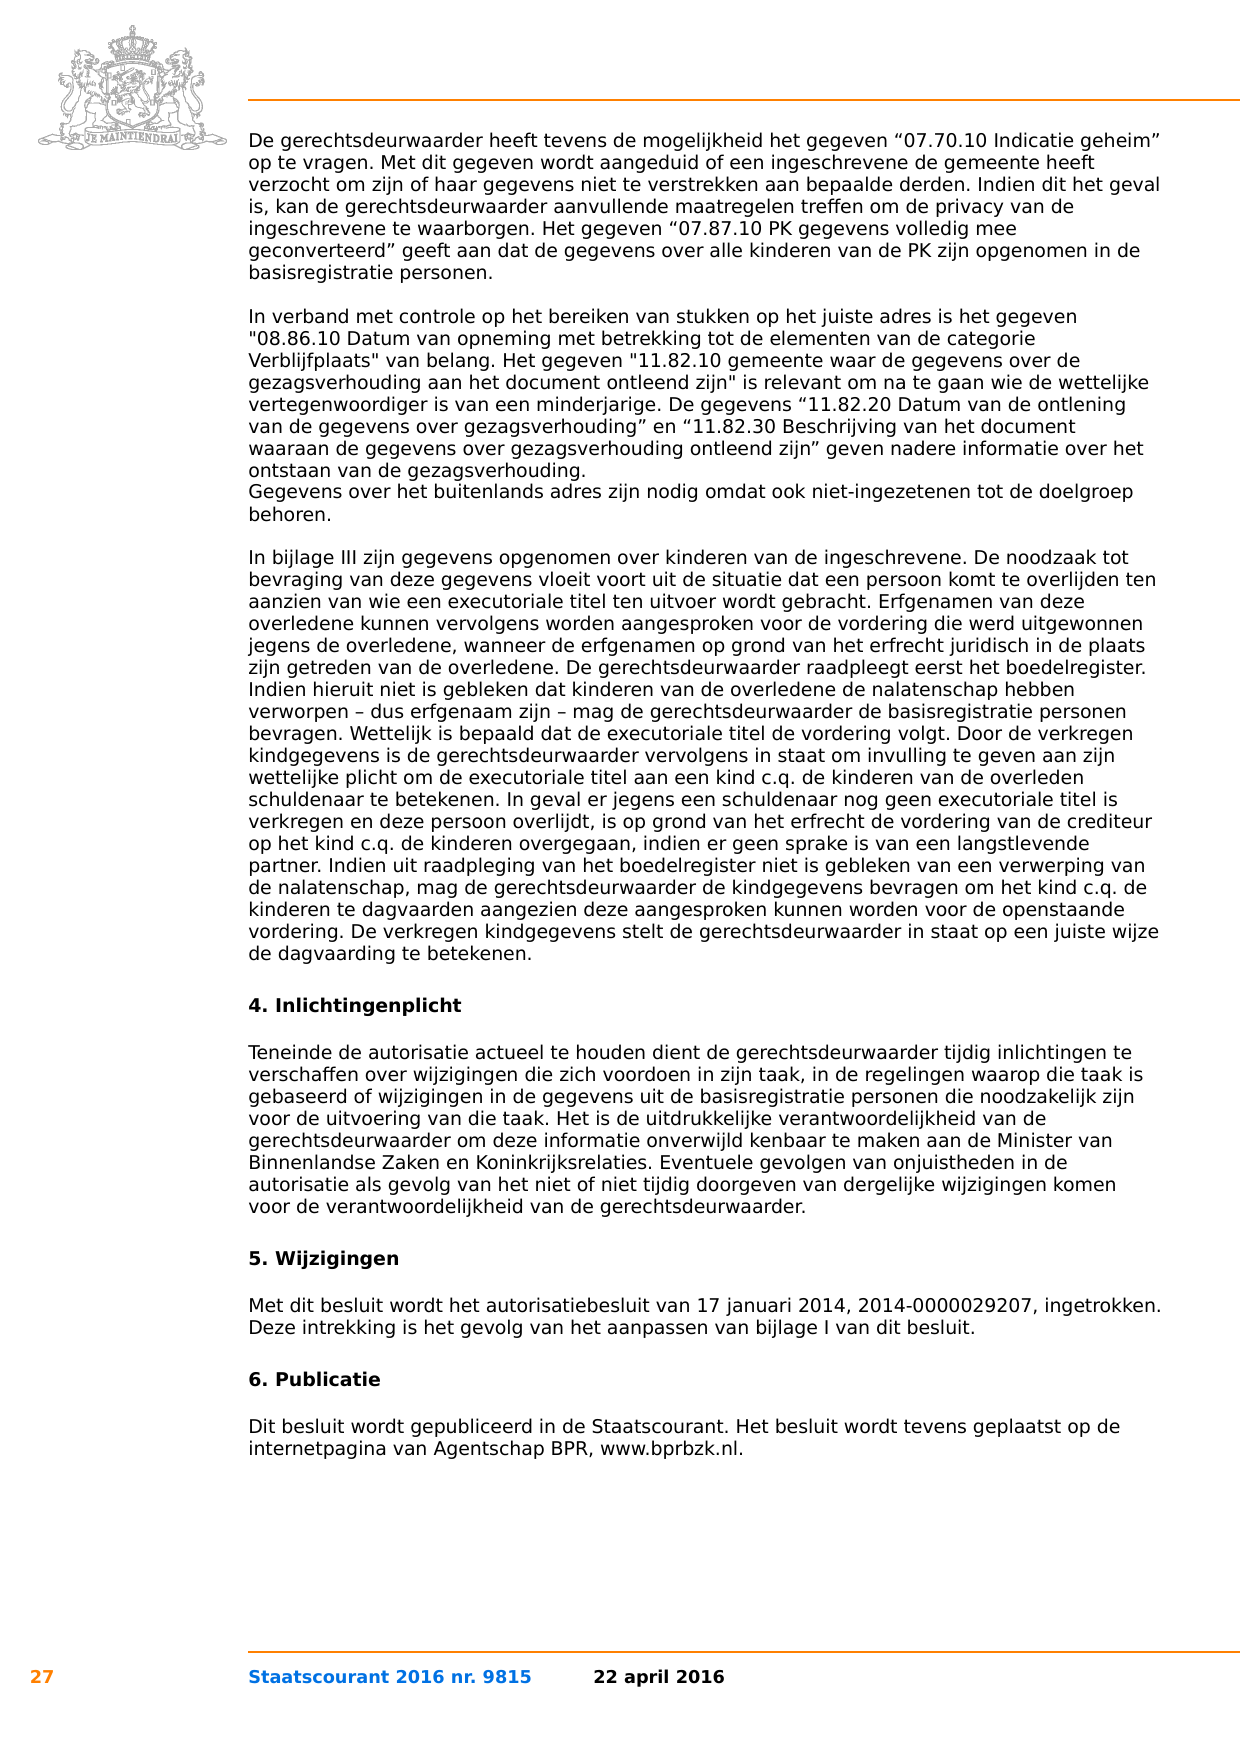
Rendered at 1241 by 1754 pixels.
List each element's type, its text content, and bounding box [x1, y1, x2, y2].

text De gerechtsdeurwaarder heeft tevens de mogelijkheid het gegeven “07.70.10 Indicatie geheim” op te vragen. Met dit gegeven wordt aangeduid of een ingeschrevene de gemeente heeft verzocht om zijn of haar gegevens niet te verstrekken aan bepaalde derden. Indien dit het geval is, kan de gerechtsdeurwaarder aanvullende maatregelen treffen om de privacy van de ingeschrevene te waarborgen. Het gegeven “07.87.10 PK gegevens volledig mee geconverteerd” geeft aan dat de gegevens over alle kinderen van de PK zijn opgenomen in de basisregistratie personen. [248, 130, 1163, 284]
subtitle 6. Publicatie [248, 1369, 1163, 1391]
text Gegevens over het buitenlands adres zijn nodig omdat ook niet-ingezetenen tot de doelgroep behoren. [248, 481, 1163, 525]
text Teneinde de autorisatie actueel te houden dient de gerechtsdeurwaarder tijdig inlichtingen te verschaffen over wijzigingen die zich voordoen in zijn taak, in de regelingen waarop die taak is gebaseerd of wijzigingen in de gegevens uit de basisregistratie personen die noodzakelijk zijn voor de uitvoering van die taak. Het is de uitdrukkelijke verantwoordelijkheid van de gerechtsdeurwaarder om deze informatie onverwijld kenbaar te maken aan de Minister van Binnenlandse Zaken en Koninkrijksrelaties. Eventuele gevolgen van onjuistheden in de autorisatie als gevolg van het niet of niet tijdig doorgeven van dergelijke wijzigingen komen voor de verantwoordelijkheid van de gerechtsdeurwaarder. [248, 1042, 1163, 1218]
text In verband met controle op het bereiken van stukken op het juiste adres is het gegeven "08.86.10 Datum van opneming met betrekking tot de elementen van de categorie Verblijfplaats" van belang. Het gegeven "11.82.10 gemeente waar de gegevens over de gezagsverhouding aan het document ontleend zijn" is relevant om na te gaan wie de wettelijke vertegenwoordiger is van een minderjarige. De gegevens “11.82.20 Datum van de ontlening van de gegevens over gezagsverhouding” en “11.82.30 Beschrijving van het document waaraan de gegevens over gezagsverhouding ontleend zijn” geven nadere informatie over het ontstaan van de gezagsverhouding. [248, 306, 1163, 481]
picture [38, 25, 227, 150]
text Dit besluit wordt gepubliceerd in de Staatscourant. Het besluit wordt tevens geplaatst op de internetpagina van Agentschap BPR, www.bprbzk.nl. [248, 1416, 1163, 1459]
text Met dit besluit wordt het autorisatiebesluit van 17 januari 2014, 2014-0000029207, ingetrokken. Deze intrekking is het gevolg van het aanpassen van bijlage I van dit besluit. [248, 1295, 1163, 1339]
subtitle 4. Inlichtingenplicht [248, 995, 1163, 1017]
subtitle 5. Wijzigingen [248, 1248, 1163, 1270]
text In bijlage III zijn gegevens opgenomen over kinderen van de ingeschrevene. De noodzaak tot bevraging van deze gegevens vloeit voort uit de situatie dat een persoon komt te overlijden ten aanzien van wie een executoriale titel ten uitvoer wordt gebracht. Erfgenamen van deze overledene kunnen vervolgens worden aangesproken voor de vordering die werd uitgewonnen jegens de overledene, wanneer de erfgenamen op grond van het erfrecht juridisch in de plaats zijn getreden van de overledene. De gerechtsdeurwaarder raadpleegt eerst het boedelregister. Indien hieruit niet is gebleken dat kinderen van de overledene de nalatenschap hebben verworpen – dus erfgenaam zijn – mag de gerechtsdeurwaarder de basisregistratie personen bevragen. Wettelijk is bepaald dat de executoriale titel de vordering volgt. Door de verkregen kindgegevens is de gerechtsdeurwaarder vervolgens in staat om invulling te geven aan zijn wettelijke plicht om de executoriale titel aan een kind c.q. de kinderen van de overleden schuldenaar te betekenen. In geval er jegens een schuldenaar nog geen executoriale titel is verkregen en deze persoon overlijdt, is op grond van het erfrecht de vordering van de crediteur op het kind c.q. de kinderen overgegaan, indien er geen sprake is van een langstlevende partner. Indien uit raadpleging van het boedelregister niet is gebleken van een verwerping van de nalatenschap, mag de gerechtsdeurwaarder de kindgegevens bevragen om het kind c.q. de kinderen te dagvaarden aangezien deze aangesproken kunnen worden voor de openstaande vordering. De verkregen kindgegevens stelt de gerechtsdeurwaarder in staat op een juiste wijze de dagvaarding te betekenen. [248, 547, 1163, 965]
